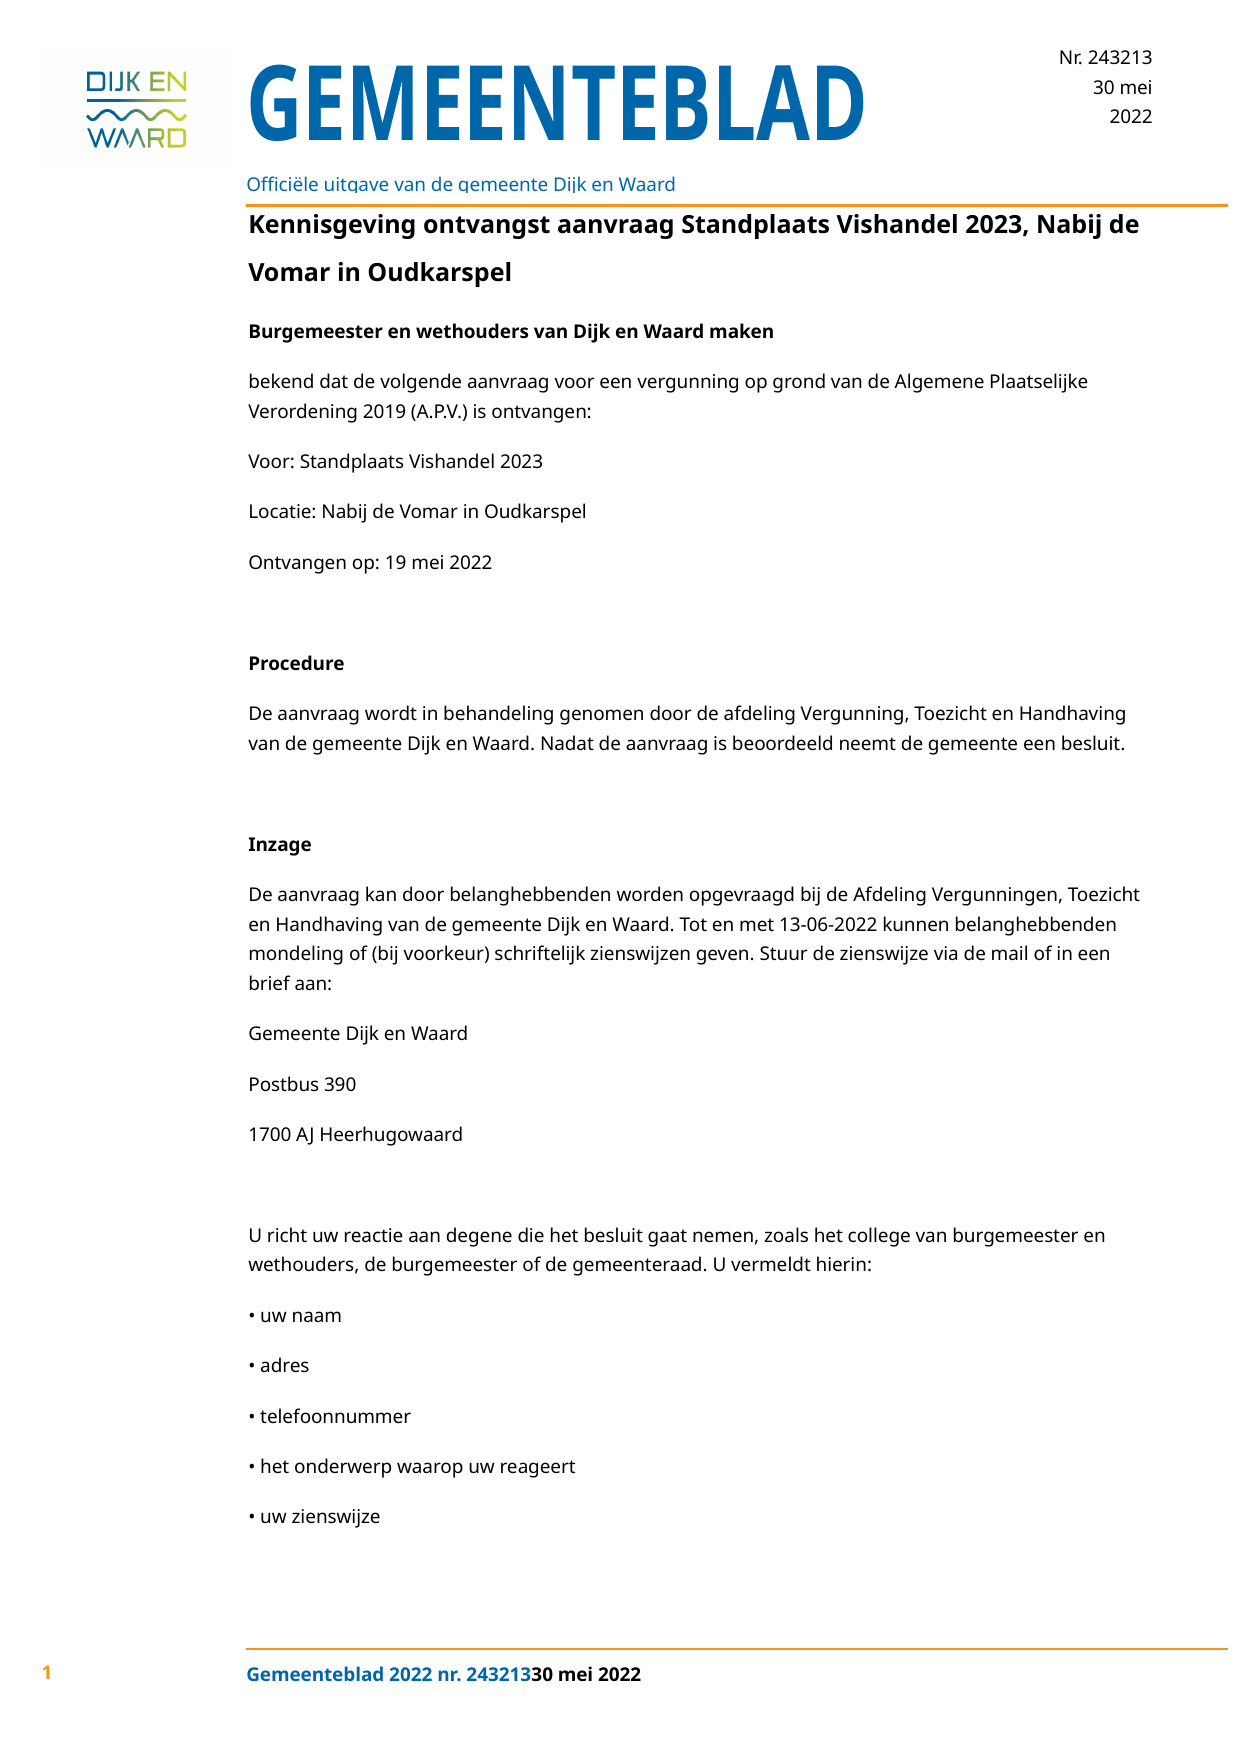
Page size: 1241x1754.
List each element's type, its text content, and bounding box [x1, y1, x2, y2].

text Procedure [248, 650, 1152, 676]
text 1700 AJ Heerhugowaard [248, 1121, 1152, 1147]
text Burgemeester en wethouders van Dijk en Waard maken [248, 318, 1152, 344]
picture [41, 47, 231, 172]
text • adres [248, 1352, 1152, 1378]
text bekend dat de volgende aanvraag voor een vergunning op grond van de Algemene Plaatselijke Verordening 2019 (A.P.V.) is ontvangen: [248, 368, 1152, 424]
text Ontvangen op: 19 mei 2022 [248, 549, 1152, 575]
text Voor: Standplaats Vishandel 2023 [248, 448, 1152, 474]
text • het onderwerp waarop uw reageert [248, 1453, 1152, 1479]
text De aanvraag kan door belanghebbenden worden opgevraagd bij de Afdeling Vergunningen, Toezicht en Handhaving van de gemeente Dijk en Waard. Tot en met 13-06-2022 kunnen belanghebbenden mondeling of (bij voorkeur) schriftelijk zienswijzen geven. Stuur de zienswijze via de mail of in een brief aan: [248, 881, 1152, 996]
text U richt uw reactie aan degene die het besluit gaat nemen, zoals het college van burgemeester en wethouders, de burgemeester of de gemeenteraad. U vermeldt hierin: [248, 1222, 1152, 1277]
text Postbus 390 [248, 1071, 1152, 1097]
text Inzage [248, 831, 1152, 857]
text • telefoonnummer [248, 1403, 1152, 1429]
text • uw zienswijze [248, 1504, 1152, 1529]
text • uw naam [248, 1302, 1152, 1328]
text Gemeente Dijk en Waard [248, 1020, 1152, 1046]
text Locatie: Nabij de Vomar in Oudkarspel [248, 499, 1152, 524]
text Kennisgeving ontvangst aanvraag Standplaats Vishandel 2023, Nabij de Vomar in Oudkarspel [248, 207, 1152, 288]
text De aanvraag wordt in behandeling genomen door de afdeling Vergunning, Toezicht en Handhaving van de gemeente Dijk en Waard. Nadat de aanvraag is beoordeeld neemt de gemeente een besluit. [248, 700, 1152, 756]
